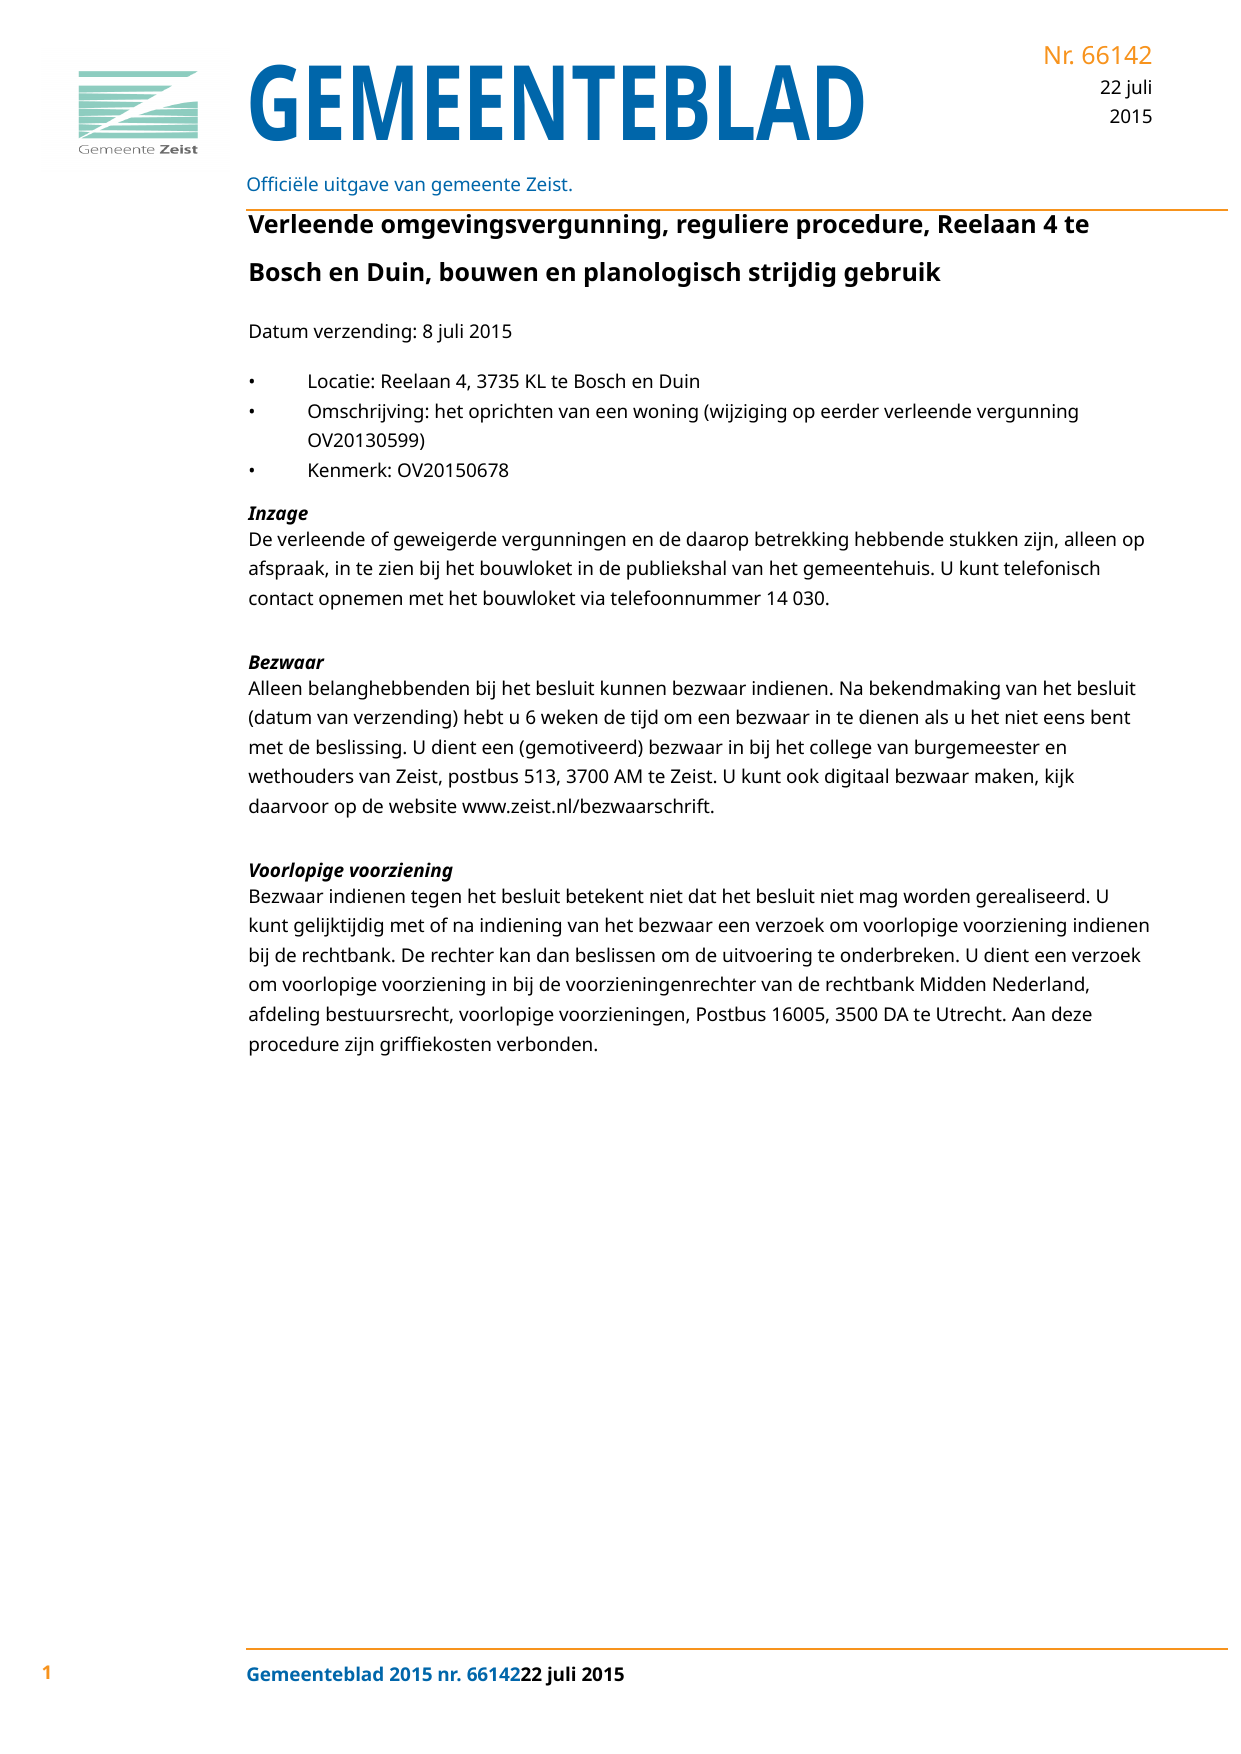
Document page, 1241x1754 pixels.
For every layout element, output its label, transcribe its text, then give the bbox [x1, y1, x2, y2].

text Bezwaar indienen tegen het besluit betekent niet dat het besluit niet mag worden gerealiseerd. U kunt gelijktijdig met of na indiening van het bezwaar een verzoek om voorlopige voorziening indienen bij de rechtbank. De rechter kan dan beslissen om de uitvoering te onderbreken. U dient een verzoek om voorlopige voorziening in bij de voorzieningenrechter van de rechtbank Midden Nederland, afdeling bestuursrecht, voorlopige voorzieningen, Postbus 16005, 3500 DA te Utrecht. Aan deze procedure zijn griffiekosten verbonden. [248, 883, 1152, 1056]
text Bezwaar [248, 649, 1152, 675]
list Kenmerk: OV20150678 [248, 457, 1152, 483]
text Verleende omgevingsvergunning, reguliere procedure, Reelaan 4 te Bosch en Duin, bouwen en planologisch strijdig gebruik [248, 211, 1152, 288]
picture [41, 47, 231, 172]
text Inzage [248, 500, 1152, 526]
text Voorlopige voorziening [248, 857, 1152, 883]
list Locatie: Reelaan 4, 3735 KL te Bosch en Duin [248, 368, 1152, 394]
text Datum verzending: 8 juli 2015 [248, 318, 1152, 344]
text De verleende of geweigerde vergunningen en de daarop betrekking hebbende stukken zijn, alleen op afspraak, in te zien bij het bouwloket in de publiekshal van het gemeentehuis. U kunt telefonisch contact opnemen met het bouwloket via telefoonnummer 14 030. [248, 526, 1152, 611]
list Omschrijving: het oprichten van een woning (wijziging op eerder verleende vergunning OV20130599) [248, 398, 1152, 453]
text Alleen belanghebbenden bij het besluit kunnen bezwaar indienen. Na bekendmaking van het besluit (datum van verzending) hebt u 6 weken de tijd om een bezwaar in te dienen als u het niet eens bent met de beslissing. U dient een (gemotiveerd) bezwaar in bij het college van burgemeester en wethouders van Zeist, postbus 513, 3700 AM te Zeist. U kunt ook digitaal bezwaar maken, kijk daarvoor op de website www.zeist.nl/bezwaarschrift. [248, 675, 1152, 819]
